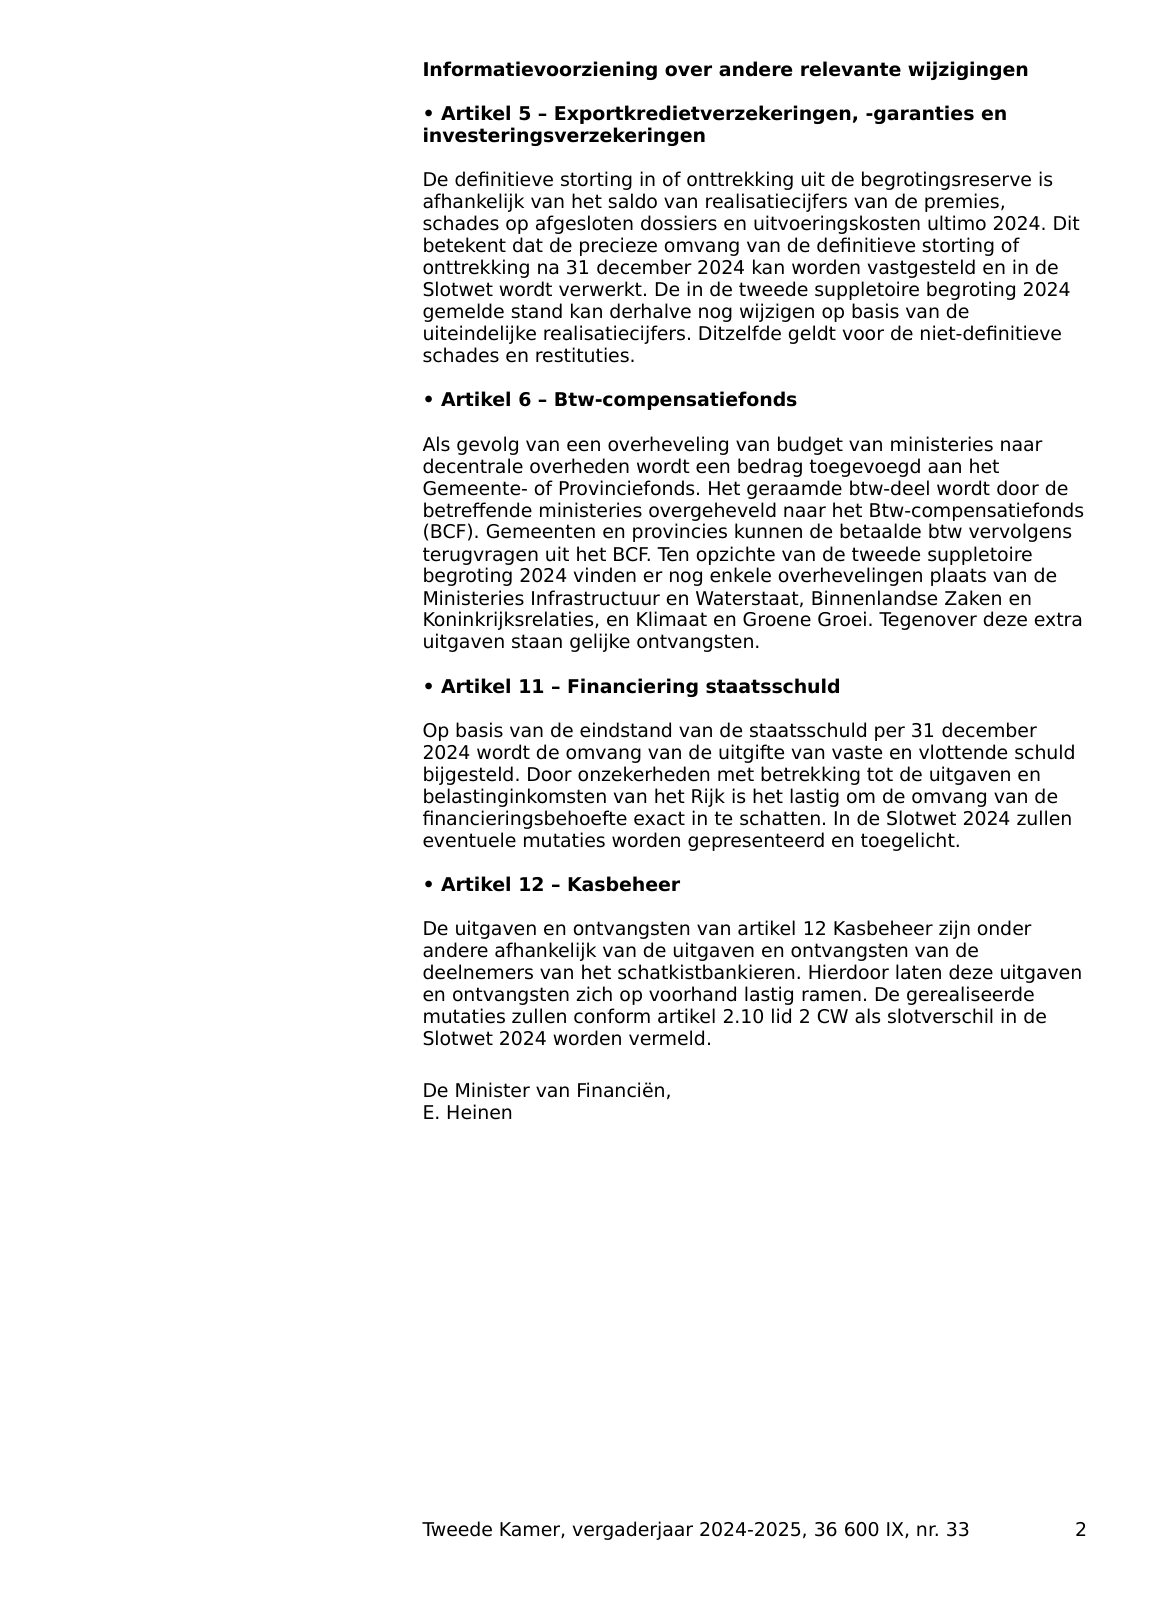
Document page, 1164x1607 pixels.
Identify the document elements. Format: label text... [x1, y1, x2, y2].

subtitle • Artikel 6 – Btw-compensatiefonds [422, 389, 1087, 411]
subtitle • Artikel 5 – Exportkredietverzekeringen, -garanties en investeringsverzekeringen [422, 103, 1087, 147]
text De uitgaven en ontvangsten van artikel 12 Kasbeheer zijn onder andere afhankelijk van de uitgaven en ontvangsten van de deelnemers van het schatkistbankieren. Hierdoor laten deze uitgaven en ontvangsten zich op voorhand lastig ramen. De gerealiseerde mutaties zullen conform artikel 2.10 lid 2 CW als slotverschil in de Slotwet 2024 worden vermeld. [422, 918, 1087, 1050]
text Op basis van de eindstand van de staatsschuld per 31 december 2024 wordt de omvang van de uitgifte van vaste en vlottende schuld bijgesteld. Door onzekerheden met betrekking tot de uitgaven en belastinginkomsten van het Rijk is het lastig om de omvang van de financieringsbehoefte exact in te schatten. In de Slotwet 2024 zullen eventuele mutaties worden gepresenteerd en toegelicht. [422, 720, 1087, 852]
subtitle • Artikel 12 – Kasbeheer [422, 874, 1087, 896]
text Als gevolg van een overheveling van budget van ministeries naar decentrale overheden wordt een bedrag toegevoegd aan het Gemeente- of Provinciefonds. Het geraamde btw-deel wordt door de betreffende ministeries overgeheveld naar het Btw-compensatiefonds (BCF). Gemeenten en provincies kunnen de betaalde btw vervolgens terugvragen uit het BCF. Ten opzichte van de tweede suppletoire begroting 2024 vinden er nog enkele overhevelingen plaats van de Ministeries Infrastructuur en Waterstaat, Binnenlandse Zaken en Koninkrijksrelaties, en Klimaat en Groene Groei. Tegenover deze extra uitgaven staan gelijke ontvangsten. [422, 433, 1087, 653]
subtitle Informatievoorziening over andere relevante wijzigingen [422, 59, 1087, 81]
text De Minister van Financiën, E. Heinen [422, 1080, 1087, 1124]
subtitle • Artikel 11 – Financiering staatsschuld [422, 676, 1087, 697]
text De definitieve storting in of onttrekking uit de begrotingsreserve is afhankelijk van het saldo van realisatiecijfers van de premies, schades op afgesloten dossiers en uitvoeringskosten ultimo 2024. Dit betekent dat de precieze omvang van de definitieve storting of onttrekking na 31 december 2024 kan worden vastgesteld en in de Slotwet wordt verwerkt. De in de tweede suppletoire begroting 2024 gemelde stand kan derhalve nog wijzigen op basis van de uiteindelijke realisatiecijfers. Ditzelfde geldt voor de niet-definitieve schades en restituties. [422, 169, 1087, 367]
